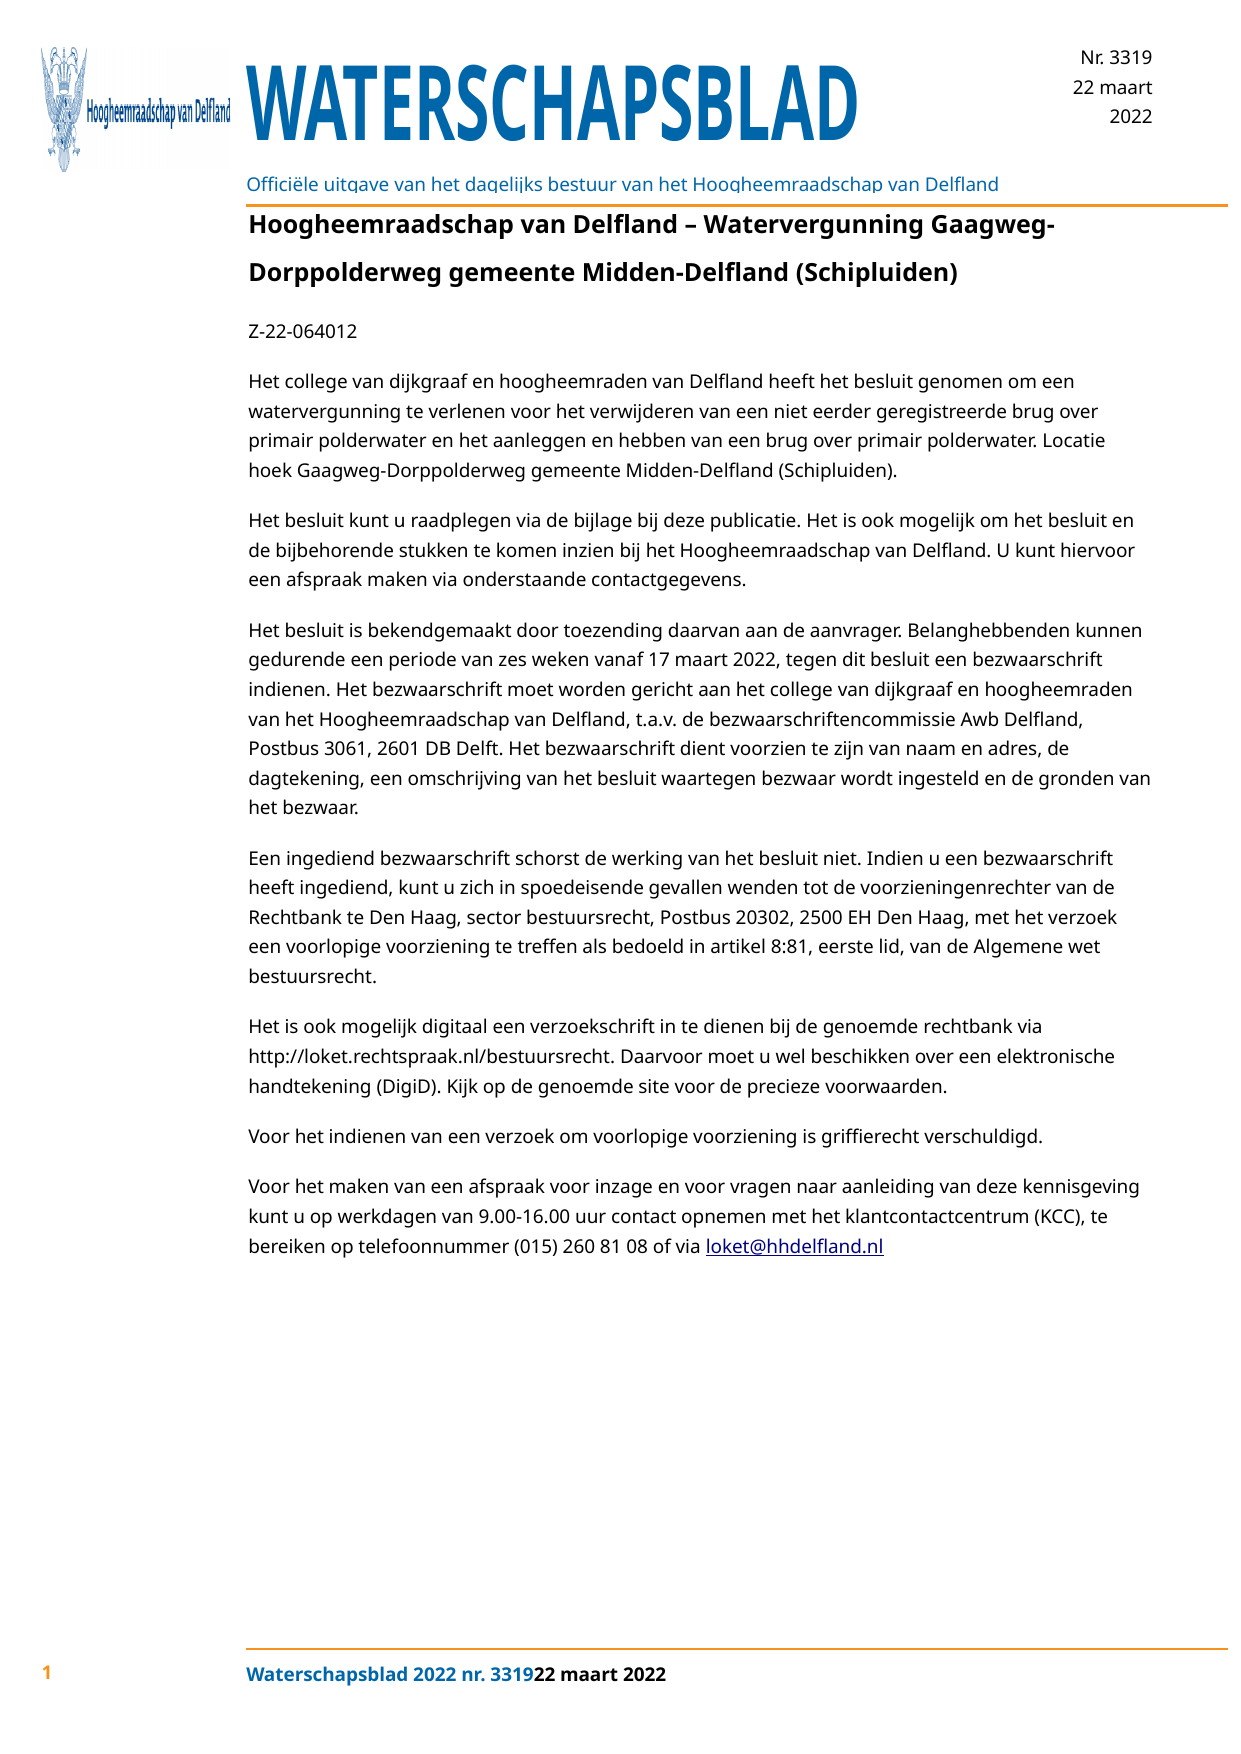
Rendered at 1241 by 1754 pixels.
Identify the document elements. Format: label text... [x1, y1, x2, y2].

text Het college van dijkgraaf en hoogheemraden van Delfland heeft het besluit genomen om een watervergunning te verlenen voor het verwijderen van een niet eerder geregistreerde brug over primair polderwater en het aanleggen en hebben van een brug over primair polderwater. Locatie hoek Gaagweg-Dorppolderweg gemeente Midden-Delfland (Schipluiden). [248, 368, 1152, 483]
text Hoogheemraadschap van Delfland – Watervergunning Gaagweg-Dorppolderweg gemeente Midden-Delfland (Schipluiden) [248, 207, 1152, 288]
picture [41, 47, 231, 172]
text Voor het maken van een afspraak voor inzage en voor vragen naar aanleiding van deze kennisgeving kunt u op werkdagen van 9.00-16.00 uur contact opnemen met het klantcontactcentrum (KCC), te bereiken op telefoonnummer (015) 260 81 08 of via loket@hhdelfland.nl [248, 1174, 1152, 1259]
text Z-22-064012 [248, 318, 1152, 344]
text Het besluit kunt u raadplegen via de bijlage bij deze publicatie. Het is ook mogelijk om het besluit en de bijbehorende stukken te komen inzien bij het Hoogheemraadschap van Delfland. U kunt hiervoor een afspraak maken via onderstaande contactgegevens. [248, 507, 1152, 592]
text Voor het indienen van een verzoek om voorlopige voorziening is griffierecht verschuldigd. [248, 1123, 1152, 1149]
text Het besluit is bekendgemaakt door toezending daarvan aan de aanvrager. Belanghebbenden kunnen gedurende een periode van zes weken vanaf 17 maart 2022, tegen dit besluit een bezwaarschrift indienen. Het bezwaarschrift moet worden gericht aan het college van dijkgraaf en hoogheemraden van het Hoogheemraadschap van Delfland, t.a.v. de bezwaarschriftencommissie Awb Delfland, Postbus 3061, 2601 DB Delft. Het bezwaarschrift dient voorzien te zijn van naam en adres, de dagtekening, een omschrijving van het besluit waartegen bezwaar wordt ingesteld en de gronden van het bezwaar. [248, 617, 1152, 820]
text Het is ook mogelijk digitaal een verzoekschrift in te dienen bij de genoemde rechtbank via http://loket.rechtspraak.nl/bestuursrecht. Daarvoor moet u wel beschikken over een elektronische handtekening (DigiD). Kijk op de genoemde site voor de precieze voorwaarden. [248, 1014, 1152, 1099]
text Een ingediend bezwaarschrift schorst de werking van het besluit niet. Indien u een bezwaarschrift heeft ingediend, kunt u zich in spoedeisende gevallen wenden tot de voorzieningenrechter van de Rechtbank te Den Haag, sector bestuursrecht, Postbus 20302, 2500 EH Den Haag, met het verzoek een voorlopige voorziening te treffen als bedoeld in artikel 8:81, eerste lid, van de Algemene wet bestuursrecht. [248, 845, 1152, 989]
